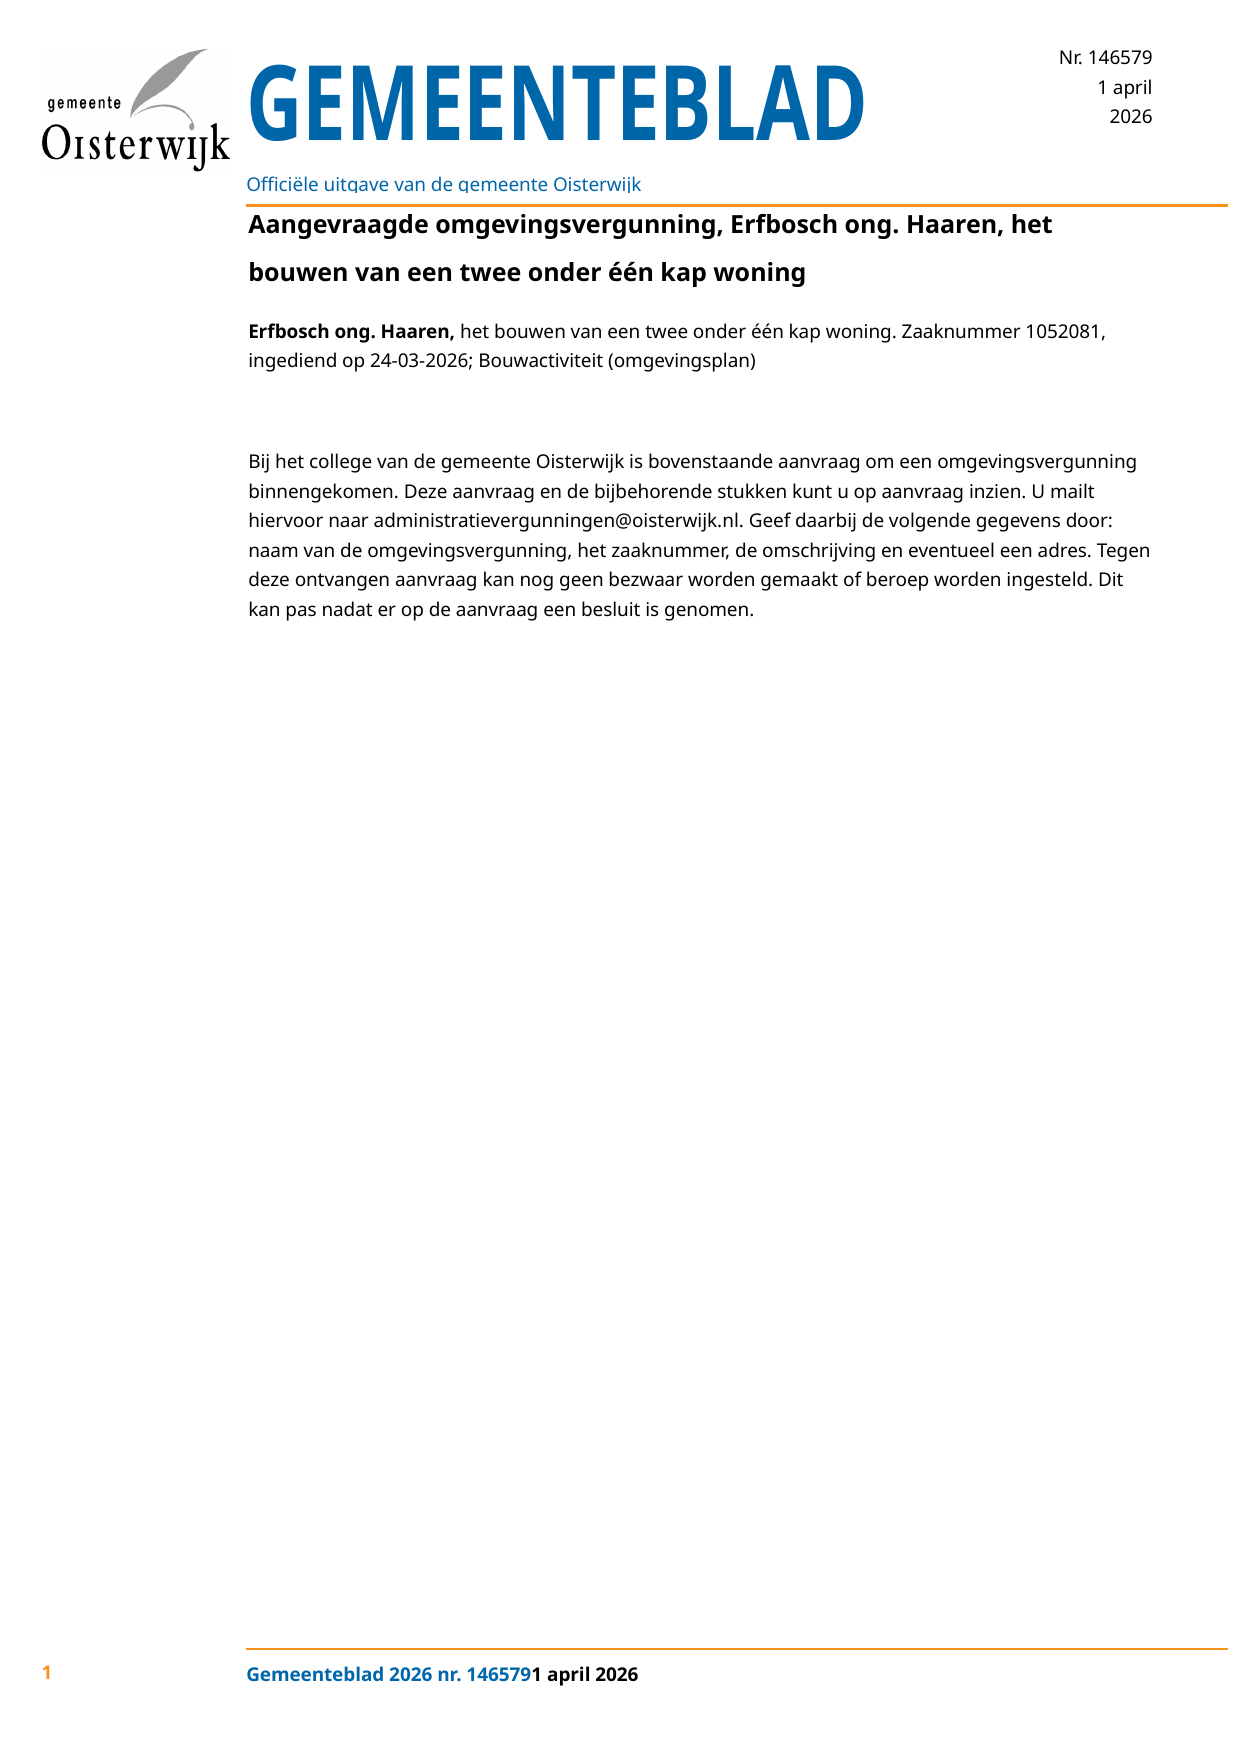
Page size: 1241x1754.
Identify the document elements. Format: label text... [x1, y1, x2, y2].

picture [41, 47, 231, 172]
text Erfbosch ong. Haaren, het bouwen van een twee onder één kap woning. Zaaknummer 1052081, ingediend op 24-03-2026; Bouwactiviteit (omgevingsplan) [248, 318, 1152, 373]
text Bij het college van de gemeente Oisterwijk is bovenstaande aanvraag om een omgevingsvergunning binnengekomen. Deze aanvraag en de bijbehorende stukken kunt u op aanvraag inzien. U mailt hiervoor naar administratievergunningen@oisterwijk.nl. Geef daarbij de volgende gegevens door: naam van de omgevingsvergunning, het zaaknummer, de omschrijving en eventueel een adres. Tegen deze ontvangen aanvraag kan nog geen bezwaar worden gemaakt of beroep worden ingesteld. Dit kan pas nadat er op de aanvraag een besluit is genomen. [248, 448, 1152, 622]
text Aangevraagde omgevingsvergunning, Erfbosch ong. Haaren, het bouwen van een twee onder één kap woning [248, 207, 1152, 288]
